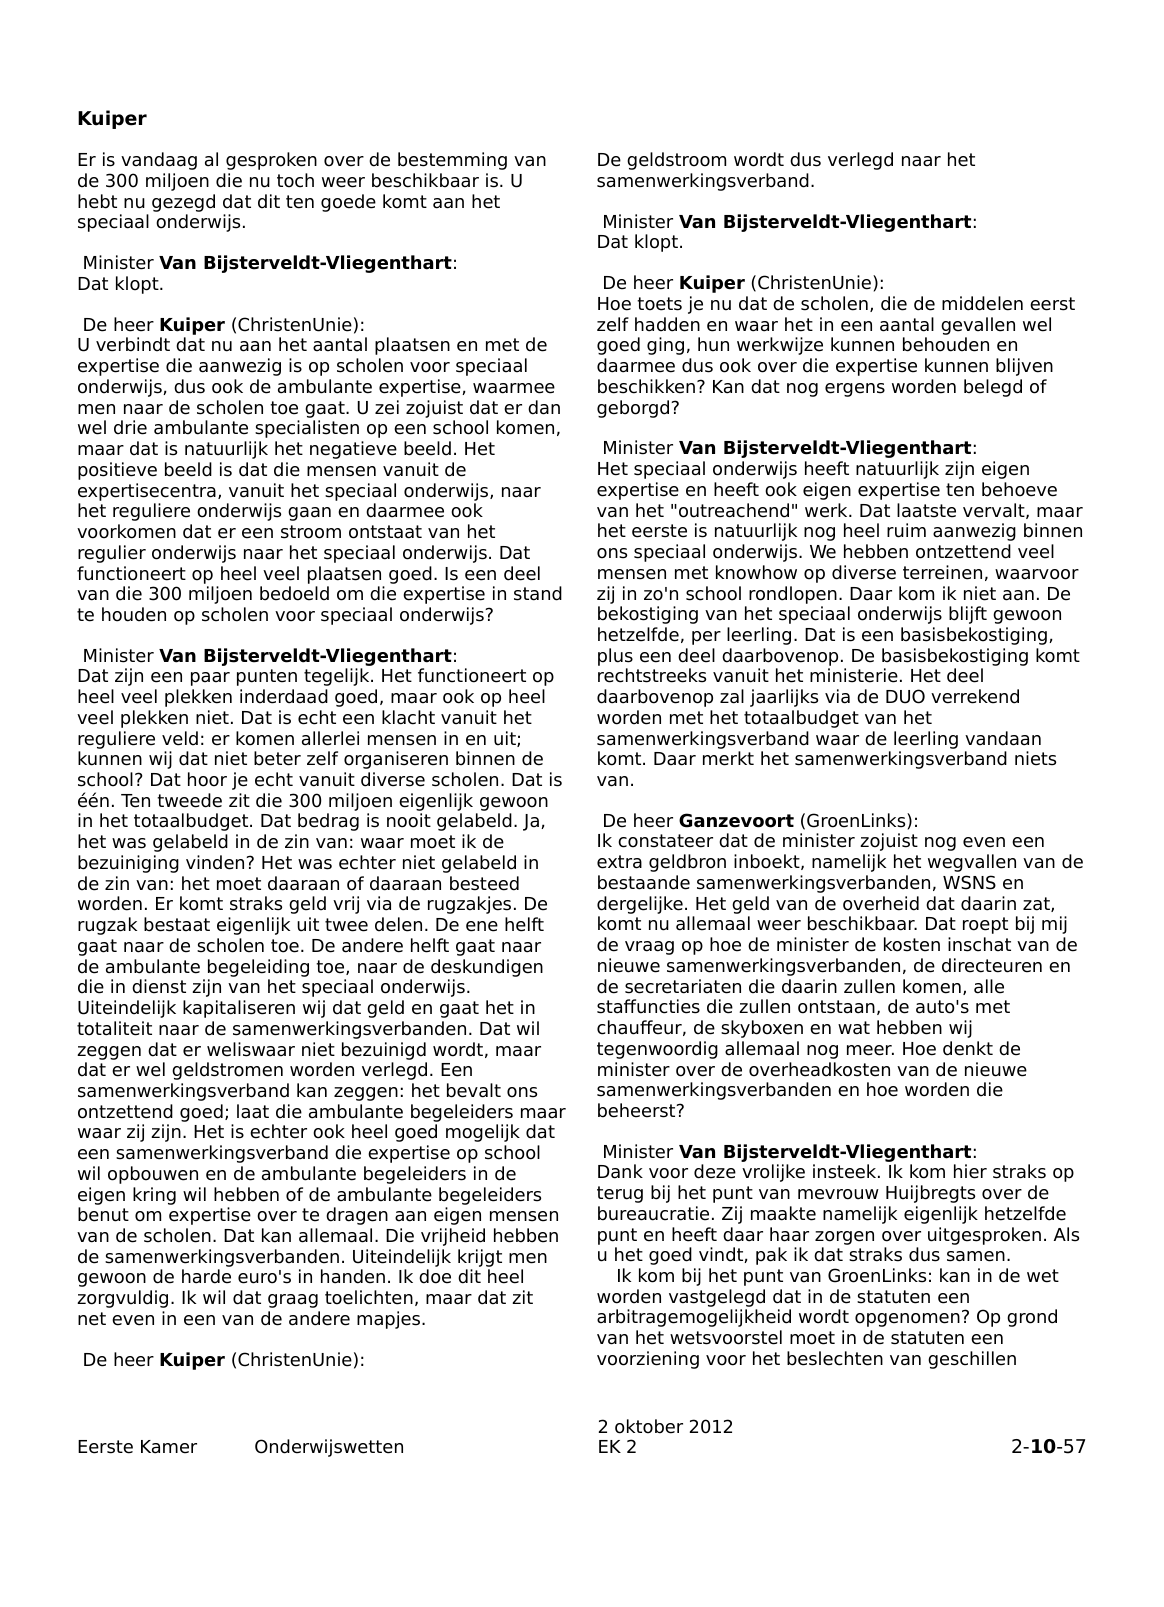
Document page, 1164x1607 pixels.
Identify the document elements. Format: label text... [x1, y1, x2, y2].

text Dat klopt. [596, 232, 1087, 253]
text Dank voor deze vrolijke insteek. Ik kom hier straks op terug bij het punt van mevrouw Huijbregts over de bureaucratie. Zij maakte namelijk eigenlijk hetzelfde punt en heeft daar haar zorgen over uitgesproken. Als u het goed vindt, pak ik dat straks dus samen. [596, 1162, 1087, 1266]
text Ik kom bij het punt van GroenLinks: kan in de wet worden vastgelegd dat in de statuten een arbitragemogelijkheid wordt opgenomen? Op grond van het wetsvoorstel moet in de statuten een voorziening voor het beslechten van geschillen [596, 1266, 1087, 1369]
text U verbindt dat nu aan het aantal plaatsen en met de expertise die aanwezig is op scholen voor speciaal onderwijs, dus ook de ambulante expertise, waarmee men naar de scholen toe gaat. U zei zojuist dat er dan wel drie ambulante specialisten op een school komen, maar dat is natuurlijk het negatieve beeld. Het positieve beeld is dat die mensen vanuit de expertisecentra, vanuit het speciaal onderwijs, naar het reguliere onderwijs gaan en daarmee ook voorkomen dat er een stroom ontstaat van het regulier onderwijs naar het speciaal onderwijs. Dat functioneert op heel veel plaatsen goed. Is een deel van die 300 miljoen bedoeld om die expertise in stand te houden op scholen voor speciaal onderwijs? [77, 335, 567, 626]
text Dat klopt. [77, 274, 567, 294]
text Er is vandaag al gesproken over de bestemming van de 300 miljoen die nu toch weer beschikbaar is. U hebt nu gezegd dat dit ten goede komt aan het speciaal onderwijs. [77, 150, 567, 233]
text Minister Van Bijsterveldt-Vliegenthart: [77, 646, 567, 666]
text De geldstroom wordt dus verlegd naar het samenwerkingsverband. [596, 150, 1087, 192]
text Ik constateer dat de minister zojuist nog even een extra geldbron inboekt, namelijk het wegvallen van de bestaande samenwerkingsverbanden, WSNS en dergelijke. Het geld van de overheid dat daarin zat, komt nu allemaal weer beschikbaar. Dat roept bij mij de vraag op hoe de minister de kosten inschat van de nieuwe samenwerkingsverbanden, de directeuren en de secretariaten die daarin zullen komen, alle staffuncties die zullen ontstaan, de auto's met chauffeur, de skyboxen en wat hebben wij tegenwoordig allemaal nog meer. Hoe denkt de minister over de overheadkosten van de nieuwe samenwerkingsverbanden en hoe worden die beheerst? [596, 831, 1087, 1122]
text Het speciaal onderwijs heeft natuurlijk zijn eigen expertise en heeft ook eigen expertise ten behoeve van het "outreachend" werk. Dat laatste vervalt, maar het eerste is natuurlijk nog heel ruim aanwezig binnen ons speciaal onderwijs. We hebben ontzettend veel mensen met knowhow op diverse terreinen, waarvoor zij in zo'n school rondlopen. Daar kom ik niet aan. De bekostiging van het speciaal onderwijs blijft gewoon hetzelfde, per leerling. Dat is een basisbekostiging, plus een deel daarbovenop. De basisbekostiging komt rechtstreeks vanuit het ministerie. Het deel daarbovenop zal jaarlijks via de DUO verrekend worden met het totaalbudget van het samenwerkingsverband waar de leerling vandaan komt. Daar merkt het samenwerkingsverband niets van. [596, 459, 1087, 791]
text Minister Van Bijsterveldt-Vliegenthart: [596, 1142, 1087, 1162]
text De heer Kuiper (ChristenUnie): [77, 1349, 567, 1370]
text De heer Ganzevoort (GroenLinks): [596, 811, 1087, 831]
text De heer Kuiper (ChristenUnie): [77, 314, 567, 335]
text Minister Van Bijsterveldt-Vliegenthart: [77, 253, 567, 274]
text Hoe toets je nu dat de scholen, die de middelen eerst zelf hadden en waar het in een aantal gevallen wel goed ging, hun werkwijze kunnen behouden en daarmee dus ook over die expertise kunnen blijven beschikken? Kan dat nog ergens worden belegd of geborgd? [596, 294, 1087, 418]
text De heer Kuiper (ChristenUnie): [596, 273, 1087, 294]
text Dat zijn een paar punten tegelijk. Het functioneert op heel veel plekken inderdaad goed, maar ook op heel veel plekken niet. Dat is echt een klacht vanuit het reguliere veld: er komen allerlei mensen in en uit; kunnen wij dat niet beter zelf organiseren binnen de school? Dat hoor je echt vanuit diverse scholen. Dat is één. Ten tweede zit die 300 miljoen eigenlijk gewoon in het totaalbudget. Dat bedrag is nooit gelabeld. Ja, het was gelabeld in de zin van: waar moet ik de bezuiniging vinden? Het was echter niet gelabeld in de zin van: het moet daaraan of daaraan besteed worden. Er komt straks geld vrij via de rugzakjes. De rugzak bestaat eigenlijk uit twee delen. De ene helft gaat naar de scholen toe. De andere helft gaat naar de ambulante begeleiding toe, naar de deskundigen die in dienst zijn van het speciaal onderwijs. Uiteindelijk kapitaliseren wij dat geld en gaat het in totaliteit naar de samenwerkingsverbanden. Dat wil zeggen dat er weliswaar niet bezuinigd wordt, maar dat er wel geldstromen worden verlegd. Een samenwerkingsverband kan zeggen: het bevalt ons ontzettend goed; laat die ambulante begeleiders maar waar zij zijn. Het is echter ook heel goed mogelijk dat een samenwerkingsverband die expertise op school wil opbouwen en de ambulante begeleiders in de eigen kring wil hebben of de ambulante begeleiders benut om expertise over te dragen aan eigen mensen van de scholen. Dat kan allemaal. Die vrijheid hebben de samenwerkingsverbanden. Uiteindelijk krijgt men gewoon de harde euro's in handen. Ik doe dit heel zorgvuldig. Ik wil dat graag toelichten, maar dat zit net even in een van de andere mapjes. [77, 666, 567, 1329]
text Minister Van Bijsterveldt-Vliegenthart: [596, 438, 1087, 459]
text Minister Van Bijsterveldt-Vliegenthart: [596, 212, 1087, 232]
